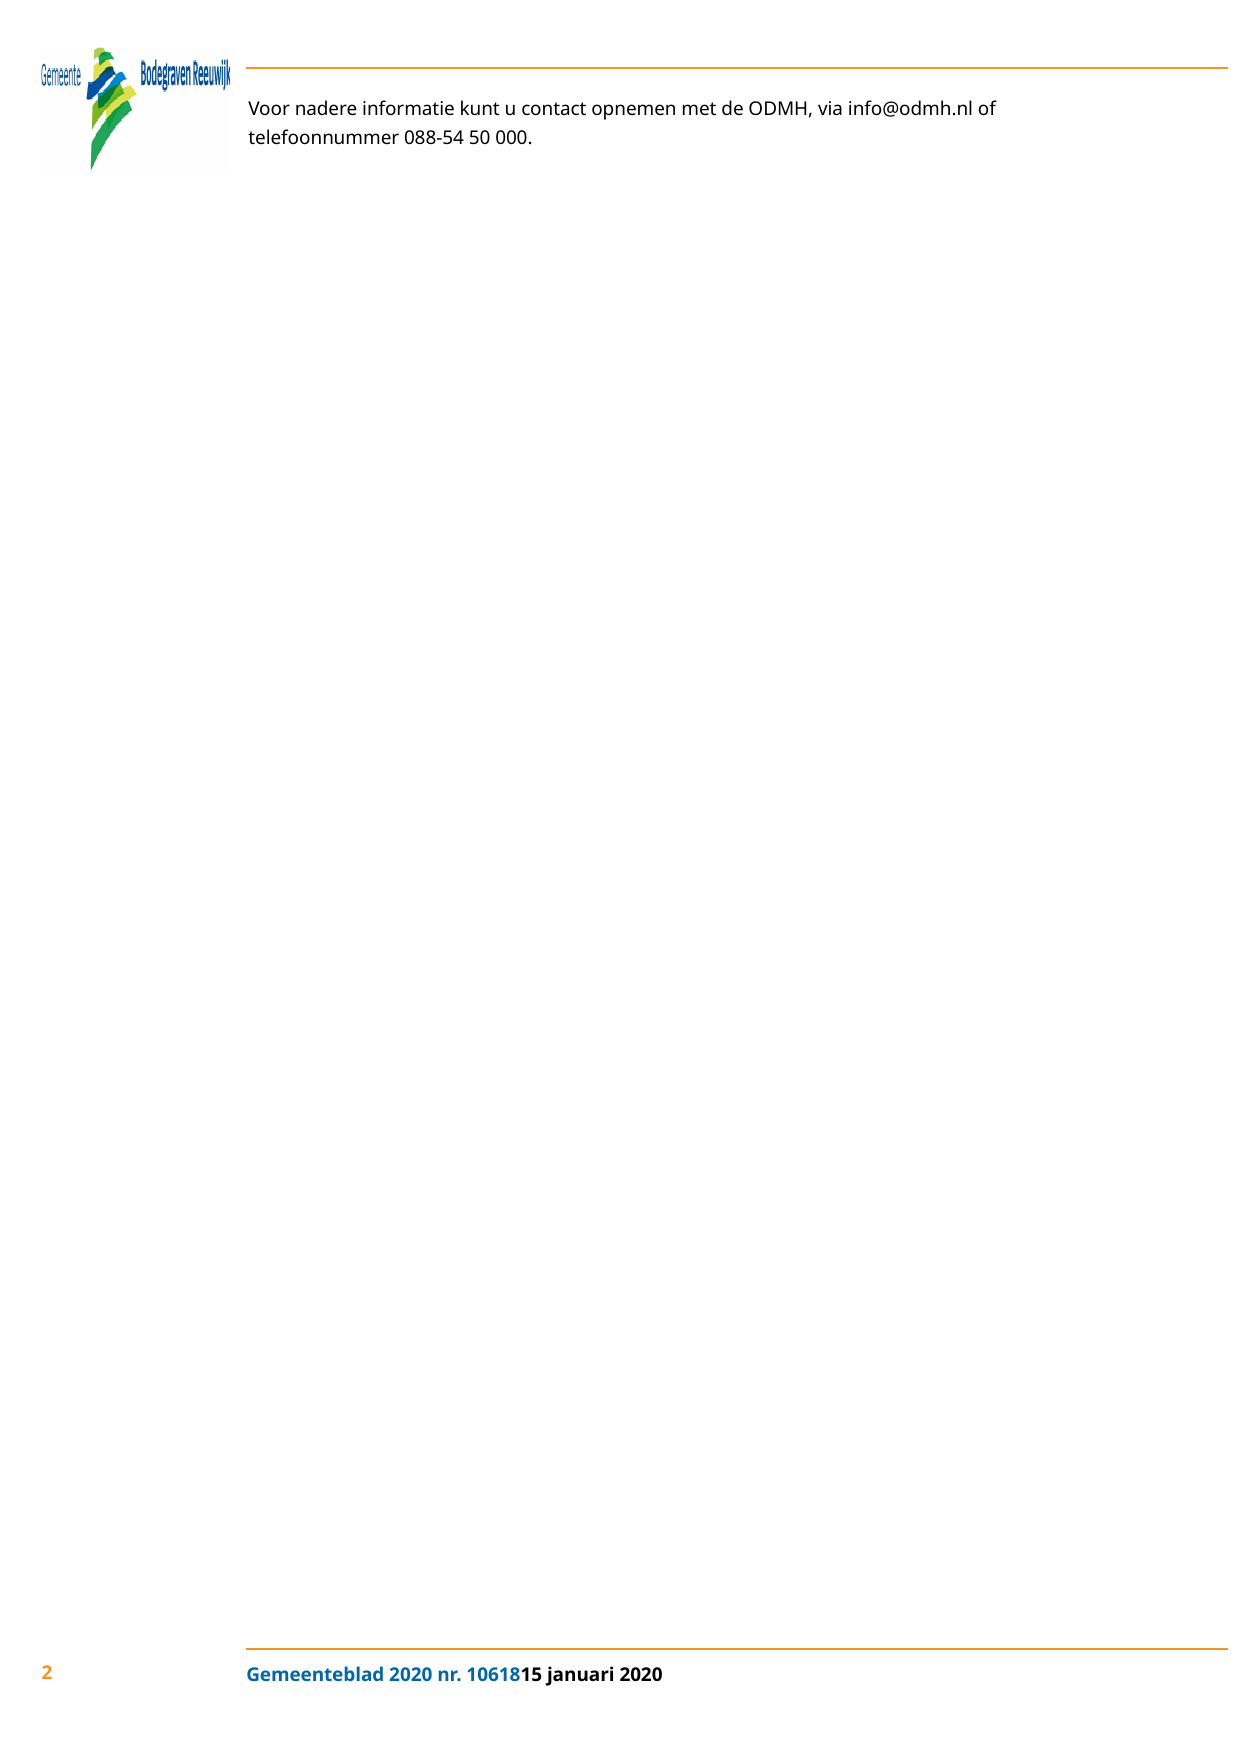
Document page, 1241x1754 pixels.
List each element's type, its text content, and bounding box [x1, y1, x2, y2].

picture [41, 47, 231, 172]
text Voor nadere informatie kunt u contact opnemen met de ODMH, via info@odmh.nl of telefoonnummer 088-54 50 000. [248, 95, 1152, 150]
